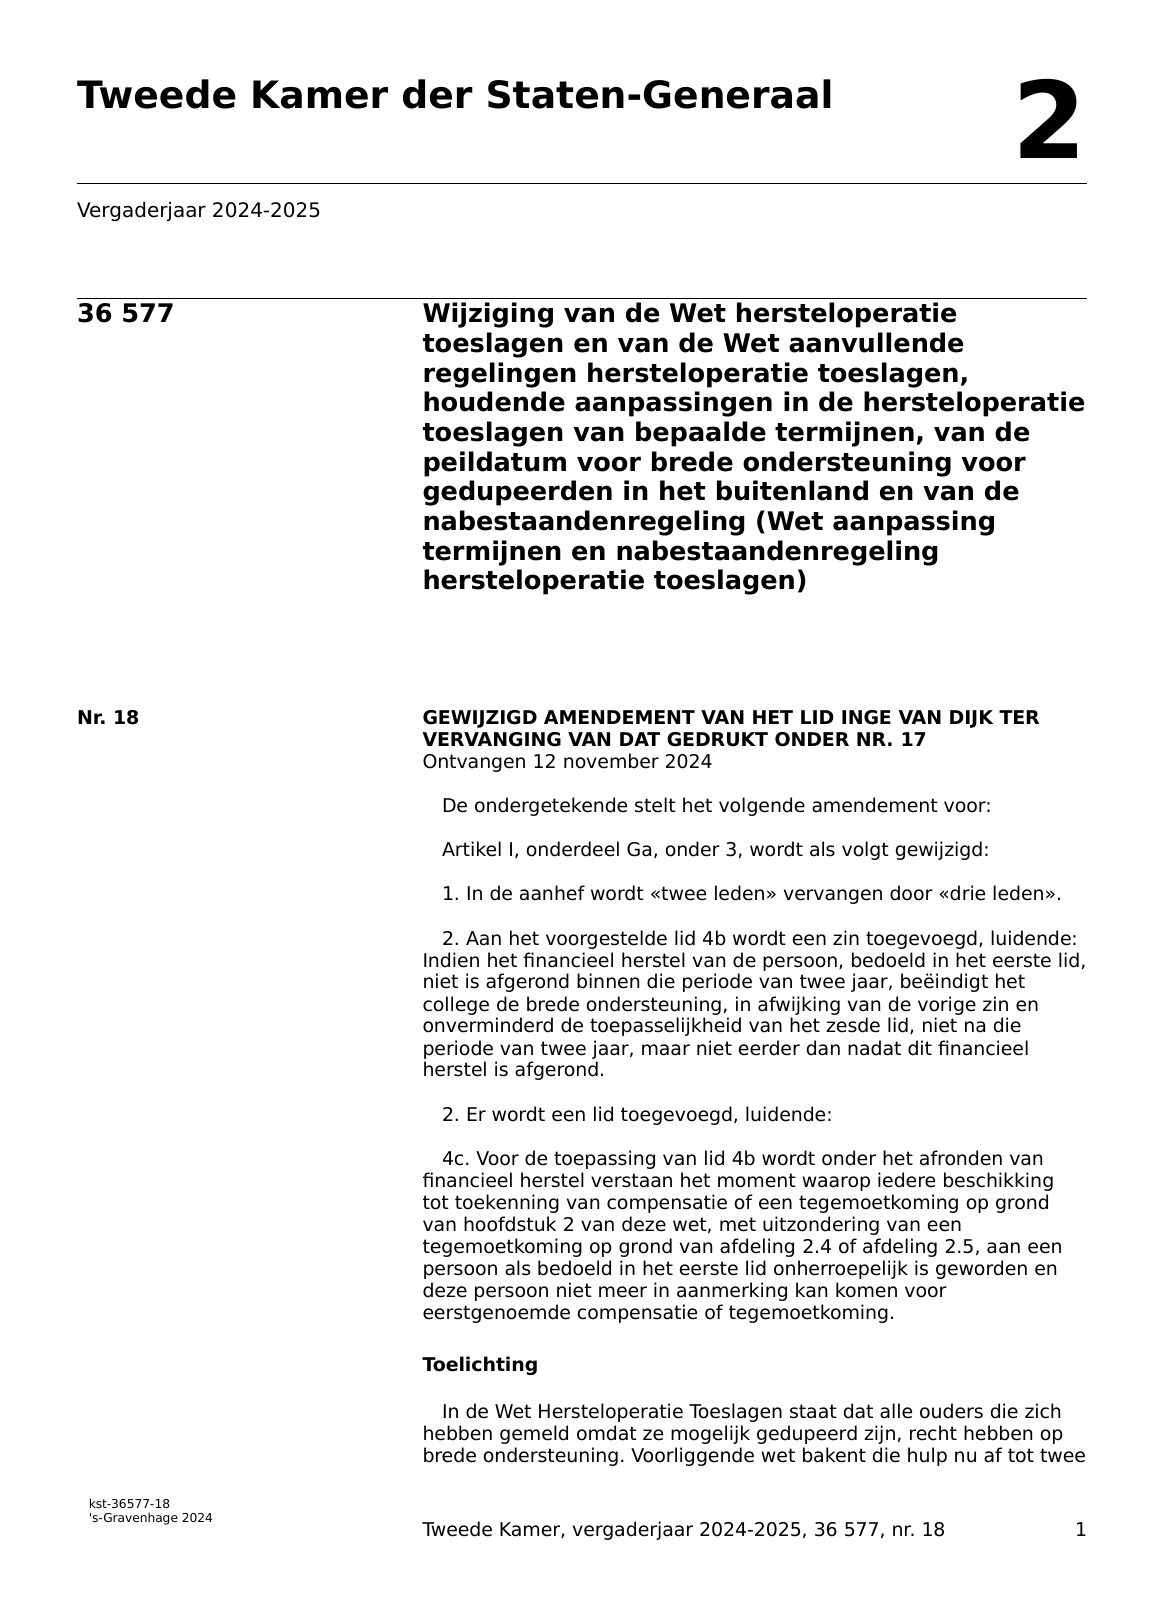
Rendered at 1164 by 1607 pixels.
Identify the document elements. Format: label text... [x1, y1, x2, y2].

text 1. In de aanhef wordt «twee leden» vervangen door «drie leden». [422, 883, 1087, 905]
text De ondergetekende stelt het volgende amendement voor: [422, 795, 1087, 817]
text Ontvangen 12 november 2024 [422, 751, 1087, 773]
subtitle 36 577 Wijziging van de Wet hersteloperatie toeslagen en van de Wet aanvullende regelingen hersteloperatie toeslagen, houdende aanpassingen in de hersteloperatie toeslagen van bepaalde termijnen, van de peildatum voor brede ondersteuning voor gedupeerden in het buitenland en van de nabestaandenregeling (Wet aanpassing termijnen en nabestaandenregeling hersteloperatie toeslagen) [77, 299, 1087, 596]
subtitle Nr. 18 GEWIJZIGD AMENDEMENT VAN HET LID INGE VAN DIJK TER VERVANGING VAN DAT GEDRUKT ONDER NR. 17 [77, 707, 1087, 751]
text 2. Aan het voorgestelde lid 4b wordt een zin toegevoegd, luidende: Indien het financieel herstel van de persoon, bedoeld in het eerste lid, niet is afgerond binnen die periode van twee jaar, beëindigt het college de brede ondersteuning, in afwijking van de vorige zin en onverminderd de toepasselijkheid van het zesde lid, niet na die periode van twee jaar, maar niet eerder dan nadat dit financieel herstel is afgerond. [422, 927, 1087, 1081]
table_header 2 [886, 59, 1087, 183]
text In de Wet Hersteloperatie Toeslagen staat dat alle ouders die zich hebben gemeld omdat ze mogelijk gedupeerd zijn, recht hebben op brede ondersteuning. Voorliggende wet bakent die hulp nu af tot twee [422, 1401, 1087, 1466]
text kst-36577-18 [88, 1497, 323, 1511]
text Artikel I, onderdeel Ga, onder 3, wordt als volgt gewijzigd: [422, 839, 1087, 861]
table_cell Vergaderjaar 2024-2025 [77, 184, 1087, 298]
table_header Tweede Kamer der Staten-Generaal [77, 59, 886, 183]
subtitle Toelichting [422, 1353, 1087, 1376]
text 4c. Voor de toepassing van lid 4b wordt onder het afronden van financieel herstel verstaan het moment waarop iedere beschikking tot toekenning van compensatie of een tegemoetkoming op grond van hoofdstuk 2 van deze wet, met uitzondering van een tegemoetkoming op grond van afdeling 2.4 of afdeling 2.5, aan een persoon als bedoeld in het eerste lid onherroepelijk is geworden en deze persoon niet meer in aanmerking kan komen voor eerstgenoemde compensatie of tegemoetkoming. [422, 1148, 1087, 1323]
text 2. Er wordt een lid toegevoegd, luidende: [422, 1103, 1087, 1126]
text 's-Gravenhage 2024 [88, 1511, 323, 1525]
